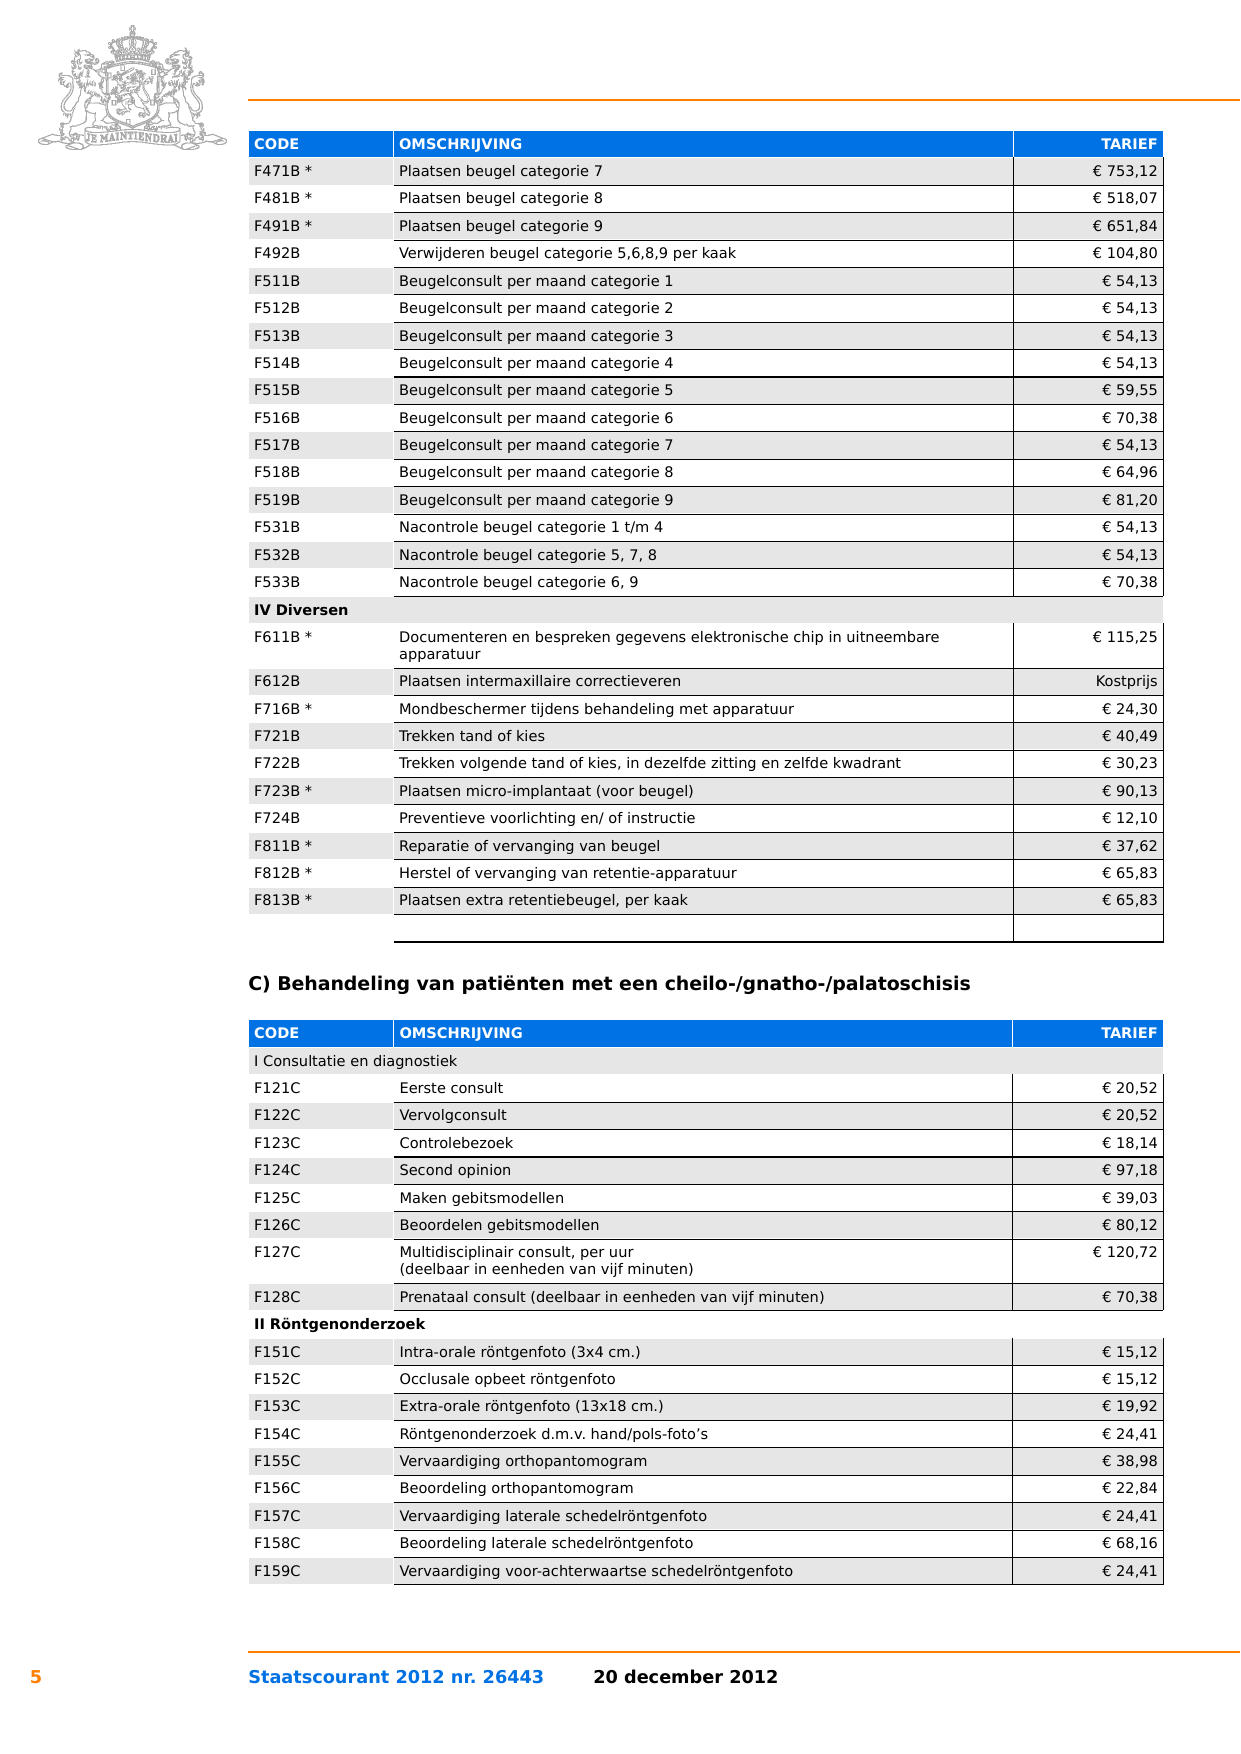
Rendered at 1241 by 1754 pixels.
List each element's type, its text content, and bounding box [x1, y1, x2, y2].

table_cell € 54,13 [1014, 295, 1163, 322]
table_cell F121C [249, 1075, 393, 1102]
table_cell Preventieve voorlichting en/ of instructie [394, 805, 1013, 832]
table_cell Trekken tand of kies [394, 723, 1013, 749]
table_cell € 54,13 [1014, 323, 1163, 349]
table_cell F516B [249, 405, 393, 431]
table_cell € 54,13 [1014, 432, 1163, 459]
table_cell F128C [249, 1284, 393, 1310]
table_cell F125C [249, 1185, 393, 1211]
table_cell Kostprijs [1014, 669, 1163, 695]
table_cell Beoordelen gebitsmodellen [394, 1212, 1012, 1238]
table_cell I Consultatie en diagnostiek [249, 1048, 1163, 1074]
table_cell € 65,83 [1014, 888, 1163, 914]
table_cell € 651,84 [1014, 213, 1163, 239]
table_cell Beugelconsult per maand categorie 7 [394, 432, 1013, 459]
table_cell € 70,38 [1014, 569, 1163, 596]
table_cell Verwijderen beugel categorie 5,6,8,9 per kaak [394, 241, 1013, 267]
table_cell Beugelconsult per maand categorie 2 [394, 295, 1013, 322]
table_cell € 65,83 [1014, 860, 1163, 887]
table_cell € 15,12 [1013, 1366, 1163, 1392]
table_cell F812B * [249, 860, 393, 887]
table_cell Reparatie of vervanging van beugel [394, 833, 1013, 859]
table_cell Beoordeling orthopantomogram [394, 1476, 1012, 1502]
table_cell Vervolgconsult [394, 1103, 1012, 1129]
table_cell Beugelconsult per maand categorie 8 [394, 460, 1013, 486]
table_cell F481B * [249, 186, 393, 212]
table_cell F813B * [249, 888, 393, 914]
table_cell F519B [249, 487, 393, 513]
table_cell Multidisciplinair consult, per uur (deelbaar in eenheden van vijf minuten) [394, 1240, 1012, 1283]
table_cell Trekken volgende tand of kies, in dezelfde zitting en zelfde kwadrant [394, 751, 1013, 777]
table_cell Beugelconsult per maand categorie 1 [394, 268, 1013, 294]
table_cell Herstel of vervanging van retentie-apparatuur [394, 860, 1013, 887]
picture [38, 25, 227, 150]
table_cell F122C [249, 1103, 393, 1129]
table_cell Occlusale opbeet röntgenfoto [394, 1366, 1012, 1392]
subtitle C) Behandeling van patiënten met een cheilo-/gnatho-/palatoschisis [248, 972, 1163, 994]
table_cell F722B [249, 751, 393, 777]
table_cell F124C [249, 1158, 393, 1184]
table_cell € 97,18 [1013, 1158, 1163, 1184]
table_cell F151C [249, 1339, 393, 1365]
table_cell Controlebezoek [394, 1130, 1012, 1156]
table_cell € 24,41 [1013, 1421, 1163, 1447]
table_cell F127C [249, 1240, 393, 1283]
table_cell F471B * [249, 158, 393, 185]
table_cell Intra-orale röntgenfoto (3x4 cm.) [394, 1339, 1012, 1365]
table_cell F811B * [249, 833, 393, 859]
table_cell € 15,12 [1013, 1339, 1163, 1365]
table_cell F511B [249, 268, 393, 294]
table_cell Beugelconsult per maand categorie 9 [394, 487, 1013, 513]
table_cell F723B * [249, 778, 393, 804]
table_cell Plaatsen extra retentiebeugel, per kaak [394, 888, 1013, 914]
table_cell F154C [249, 1421, 393, 1447]
table_cell F156C [249, 1476, 393, 1502]
table_cell € 115,25 [1014, 624, 1163, 667]
table_header OMSCHRIJVING [394, 1020, 1012, 1047]
table_cell Prenataal consult (deelbaar in eenheden van vijf minuten) [394, 1284, 1012, 1310]
table_cell € 753,12 [1014, 158, 1163, 185]
table_cell € 54,13 [1014, 350, 1163, 376]
table_cell € 20,52 [1013, 1103, 1163, 1129]
table_cell € 24,30 [1014, 696, 1163, 722]
table_cell Plaatsen beugel categorie 7 [394, 158, 1013, 185]
table_cell € 81,20 [1014, 487, 1163, 513]
table_cell € 30,23 [1014, 751, 1163, 777]
table_cell F532B [249, 542, 393, 568]
table_cell € 68,16 [1013, 1531, 1163, 1557]
table_cell II Röntgenonderzoek [249, 1311, 1163, 1338]
table_cell € 22,84 [1013, 1476, 1163, 1502]
table_cell € 24,41 [1013, 1503, 1163, 1529]
table_cell Maken gebitsmodellen [394, 1185, 1012, 1211]
table_cell [1014, 915, 1163, 941]
table_cell € 54,13 [1014, 515, 1163, 541]
table_header CODE [249, 1020, 393, 1047]
table_cell F533B [249, 569, 393, 596]
table_cell Extra-orale röntgenfoto (13x18 cm.) [394, 1394, 1012, 1420]
table_cell Nacontrole beugel categorie 5, 7, 8 [394, 542, 1013, 568]
table_cell F512B [249, 295, 393, 322]
table_cell € 120,72 [1013, 1240, 1163, 1283]
table_cell Plaatsen intermaxillaire correctieveren [394, 669, 1013, 695]
table_cell Second opinion [394, 1158, 1012, 1184]
table_cell € 59,55 [1014, 378, 1163, 404]
table_cell Vervaardiging voor-achterwaartse schedelröntgenfoto [394, 1558, 1012, 1584]
table_cell Röntgenonderzoek d.m.v. hand/pols-foto’s [394, 1421, 1012, 1447]
table_cell [249, 915, 393, 941]
table_cell Beugelconsult per maand categorie 3 [394, 323, 1013, 349]
table_cell IV Diversen [249, 597, 1163, 623]
table_cell F126C [249, 1212, 393, 1238]
table_cell F724B [249, 805, 393, 832]
table_cell F159C [249, 1558, 393, 1584]
table_cell F515B [249, 378, 393, 404]
table_cell € 40,49 [1014, 723, 1163, 749]
table_cell € 80,12 [1013, 1212, 1163, 1238]
table_cell Mondbeschermer tijdens behandeling met apparatuur [394, 696, 1013, 722]
table_cell Beugelconsult per maand categorie 4 [394, 350, 1013, 376]
table_cell € 64,96 [1014, 460, 1163, 486]
table_cell € 12,10 [1014, 805, 1163, 832]
table_cell Documenteren en bespreken gegevens elektronische chip in uitneembare apparatuur [394, 624, 1013, 667]
table_cell F491B * [249, 213, 393, 239]
table_cell € 54,13 [1014, 268, 1163, 294]
table_cell F157C [249, 1503, 393, 1529]
table_cell F513B [249, 323, 393, 349]
table_cell € 38,98 [1013, 1448, 1163, 1475]
table_cell € 37,62 [1014, 833, 1163, 859]
table_cell F155C [249, 1448, 393, 1475]
table_cell F611B * [249, 624, 393, 667]
table_cell F721B [249, 723, 393, 749]
table_cell F531B [249, 515, 393, 541]
table_cell Eerste consult [394, 1075, 1012, 1102]
table_cell € 518,07 [1014, 186, 1163, 212]
table_cell € 70,38 [1014, 405, 1163, 431]
table_cell F716B * [249, 696, 393, 722]
table_header TARIEF [1013, 1020, 1163, 1047]
table_cell € 90,13 [1014, 778, 1163, 804]
table_cell F518B [249, 460, 393, 486]
table_cell F158C [249, 1531, 393, 1557]
table_header TARIEF [1014, 131, 1163, 157]
table_cell Beugelconsult per maand categorie 6 [394, 405, 1013, 431]
table_cell F123C [249, 1130, 393, 1156]
table_cell Vervaardiging laterale schedelröntgenfoto [394, 1503, 1012, 1529]
table_cell F612B [249, 669, 393, 695]
table_cell [394, 915, 1013, 941]
table_cell € 54,13 [1014, 542, 1163, 568]
table_cell € 20,52 [1013, 1075, 1163, 1102]
table_cell € 39,03 [1013, 1185, 1163, 1211]
table_cell Nacontrole beugel categorie 6, 9 [394, 569, 1013, 596]
table_cell Plaatsen beugel categorie 8 [394, 186, 1013, 212]
table_header OMSCHRIJVING [394, 131, 1013, 157]
table_cell € 70,38 [1013, 1284, 1163, 1310]
table_cell Vervaardiging orthopantomogram [394, 1448, 1012, 1475]
table_header CODE [249, 131, 393, 157]
table_cell Plaatsen beugel categorie 9 [394, 213, 1013, 239]
table_cell € 18,14 [1013, 1130, 1163, 1156]
table_cell € 104,80 [1014, 241, 1163, 267]
table_cell F492B [249, 241, 393, 267]
table_cell F153C [249, 1394, 393, 1420]
table_cell Beugelconsult per maand categorie 5 [394, 378, 1013, 404]
table_cell € 24,41 [1013, 1558, 1163, 1584]
table_cell F152C [249, 1366, 393, 1392]
table_cell F517B [249, 432, 393, 459]
table_cell F514B [249, 350, 393, 376]
table_cell € 19,92 [1013, 1394, 1163, 1420]
table_cell Plaatsen micro-implantaat (voor beugel) [394, 778, 1013, 804]
table_cell Nacontrole beugel categorie 1 t/m 4 [394, 515, 1013, 541]
table_cell Beoordeling laterale schedelröntgenfoto [394, 1531, 1012, 1557]
